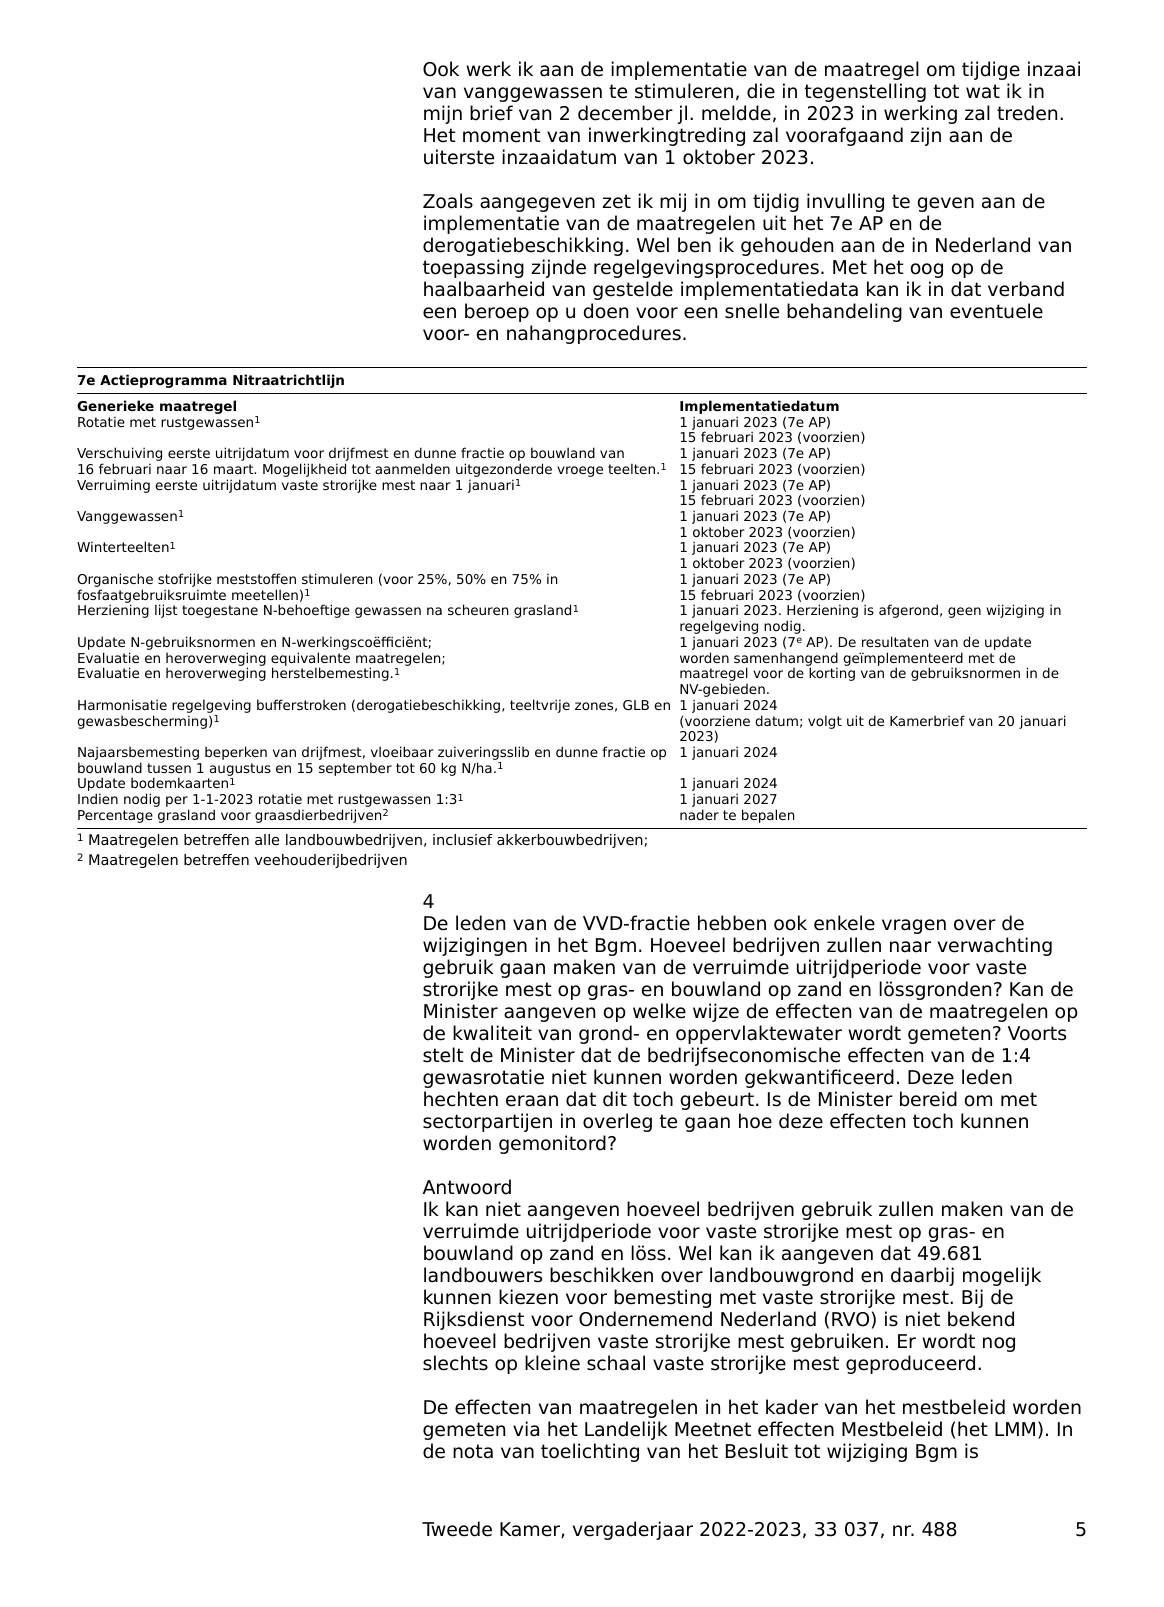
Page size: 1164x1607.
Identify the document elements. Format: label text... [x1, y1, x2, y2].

table_cell 1 januari 2024 [673, 745, 1087, 776]
table_cell 1 januari 2023 (7e AP) 15 februari 2023 (voorzien) [673, 572, 1087, 603]
table_cell Generieke maatregel [77, 394, 673, 414]
table_cell Najaarsbemesting beperken van drijfmest, vloeibaar zuiveringsslib en dunne fractie op bouwland tussen 1 augustus en 15 september tot 60 kg N/ha.1 [77, 745, 673, 776]
table_cell Update bodemkaarten1 [77, 776, 673, 792]
table_cell Rotatie met rustgewassen1 [77, 415, 673, 446]
table_cell 1 Maatregelen betreffen alle landbouwbedrijven, inclusief akkerbouwbedrijven; 2 Maatregelen betreffen veehouderijbedrijven [77, 829, 1087, 869]
table_cell Winterteelten1 [77, 540, 673, 572]
table_cell Verschuiving eerste uitrijdatum voor drijfmest en dunne fractie op bouwland van 16 februari naar 16 maart. Mogelijkheid tot aanmelden uitgezonderde vroege teelten.1 [77, 446, 673, 477]
table_cell 1 januari 2027 [673, 792, 1087, 808]
table_cell 1 januari 2023 (7e AP). De resultaten van de update worden samenhangend geïmplementeerd met de maatregel voor de korting van de gebruiksnormen in de NV-gebieden. [673, 635, 1087, 698]
table_cell 1 januari 2023 (7e AP) 1 oktober 2023 (voorzien) [673, 540, 1087, 572]
text Antwoord [422, 1177, 1087, 1199]
table_cell Vanggewassen1 [77, 509, 673, 540]
table_cell Organische stofrijke meststoffen stimuleren (voor 25%, 50% en 75% in fosfaatgebruiksruimte meetellen)1 [77, 572, 673, 603]
table_cell 1 januari 2023 (7e AP) 1 oktober 2023 (voorzien) [673, 509, 1087, 540]
table_cell 1 januari 2023 (7e AP) 15 februari 2023 (voorzien) [673, 478, 1087, 509]
table_cell 1 januari 2024 [673, 776, 1087, 792]
text De leden van de VVD-fractie hebben ook enkele vragen over de wijzigingen in het Bgm. Hoeveel bedrijven zullen naar verwachting gebruik gaan maken van de verruimde uitrijdperiode voor vaste strorijke mest op gras- en bouwland op zand en lössgronden? Kan de Minister aangeven op welke wijze de effecten van de maatregelen op de kwaliteit van grond- en oppervlaktewater wordt gemeten? Voorts stelt de Minister dat de bedrijfseconomische effecten van de 1:4 gewasrotatie niet kunnen worden gekwantificeerd. Deze leden hechten eraan dat dit toch gebeurt. Is de Minister bereid om met sectorpartijen in overleg te gaan hoe deze effecten toch kunnen worden gemonitord? [422, 913, 1087, 1155]
table_cell Herziening lijst toegestane N-behoeftige gewassen na scheuren grasland1 [77, 603, 673, 635]
table_cell Percentage grasland voor graasdierbedrijven2 [77, 808, 673, 828]
text Ik kan niet aangeven hoeveel bedrijven gebruik zullen maken van de verruimde uitrijdperiode voor vaste strorijke mest op gras- en bouwland op zand en löss. Wel kan ik aangeven dat 49.681 landbouwers beschikken over landbouwgrond en daarbij mogelijk kunnen kiezen voor bemesting met vaste strorijke mest. Bij de Rijksdienst voor Ondernemend Nederland (RVO) is niet bekend hoeveel bedrijven vaste strorijke mest gebruiken. Er wordt nog slechts op kleine schaal vaste strorijke mest geproduceerd. [422, 1199, 1087, 1375]
table_cell 1 januari 2023 (7e AP) 15 februari 2023 (voorzien) [673, 446, 1087, 477]
table_cell Update N-gebruiksnormen en N-werkingscoëfficiënt; Evaluatie en heroverweging equivalente maatregelen; Evaluatie en heroverweging herstelbemesting.1 [77, 635, 673, 698]
text De effecten van maatregelen in het kader van het mestbeleid worden gemeten via het Landelijk Meetnet effecten Mestbeleid (het LMM). In de nota van toelichting van het Besluit tot wijziging Bgm is [422, 1397, 1087, 1463]
table_cell Indien nodig per 1-1-2023 rotatie met rustgewassen 1:31 [77, 792, 673, 808]
text 4 [422, 891, 1087, 913]
text Zoals aangegeven zet ik mij in om tijdig invulling te geven aan de implementatie van de maatregelen uit het 7e AP en de derogatiebeschikking. Wel ben ik gehouden aan de in Nederland van toepassing zijnde regelgevingsprocedures. Met het oog op de haalbaarheid van gestelde implementatiedata kan ik in dat verband een beroep op u doen voor een snelle behandeling van eventuele voor- en nahangprocedures. [422, 191, 1087, 345]
table_header 7e Actieprogramma Nitraatrichtlijn [77, 368, 1087, 393]
table_cell 1 januari 2024 (voorziene datum; volgt uit de Kamerbrief van 20 januari 2023) [673, 698, 1087, 745]
text Ook werk ik aan de implementatie van de maatregel om tijdige inzaai van vanggewassen te stimuleren, die in tegenstelling tot wat ik in mijn brief van 2 december jl. meldde, in 2023 in werking zal treden. Het moment van inwerkingtreding zal voorafgaand zijn aan de uiterste inzaaidatum van 1 oktober 2023. [422, 59, 1087, 169]
table_cell 1 januari 2023. Herziening is afgerond, geen wijziging in regelgeving nodig. [673, 603, 1087, 635]
table_cell nader te bepalen [673, 808, 1087, 828]
table_cell Implementatiedatum [673, 394, 1087, 414]
table_cell 1 januari 2023 (7e AP) 15 februari 2023 (voorzien) [673, 415, 1087, 446]
table_cell Verruiming eerste uitrijdatum vaste strorijke mest naar 1 januari1 [77, 478, 673, 509]
table_cell Harmonisatie regelgeving bufferstroken (derogatiebeschikking, teeltvrije zones, GLB en gewasbescherming)1 [77, 698, 673, 745]
